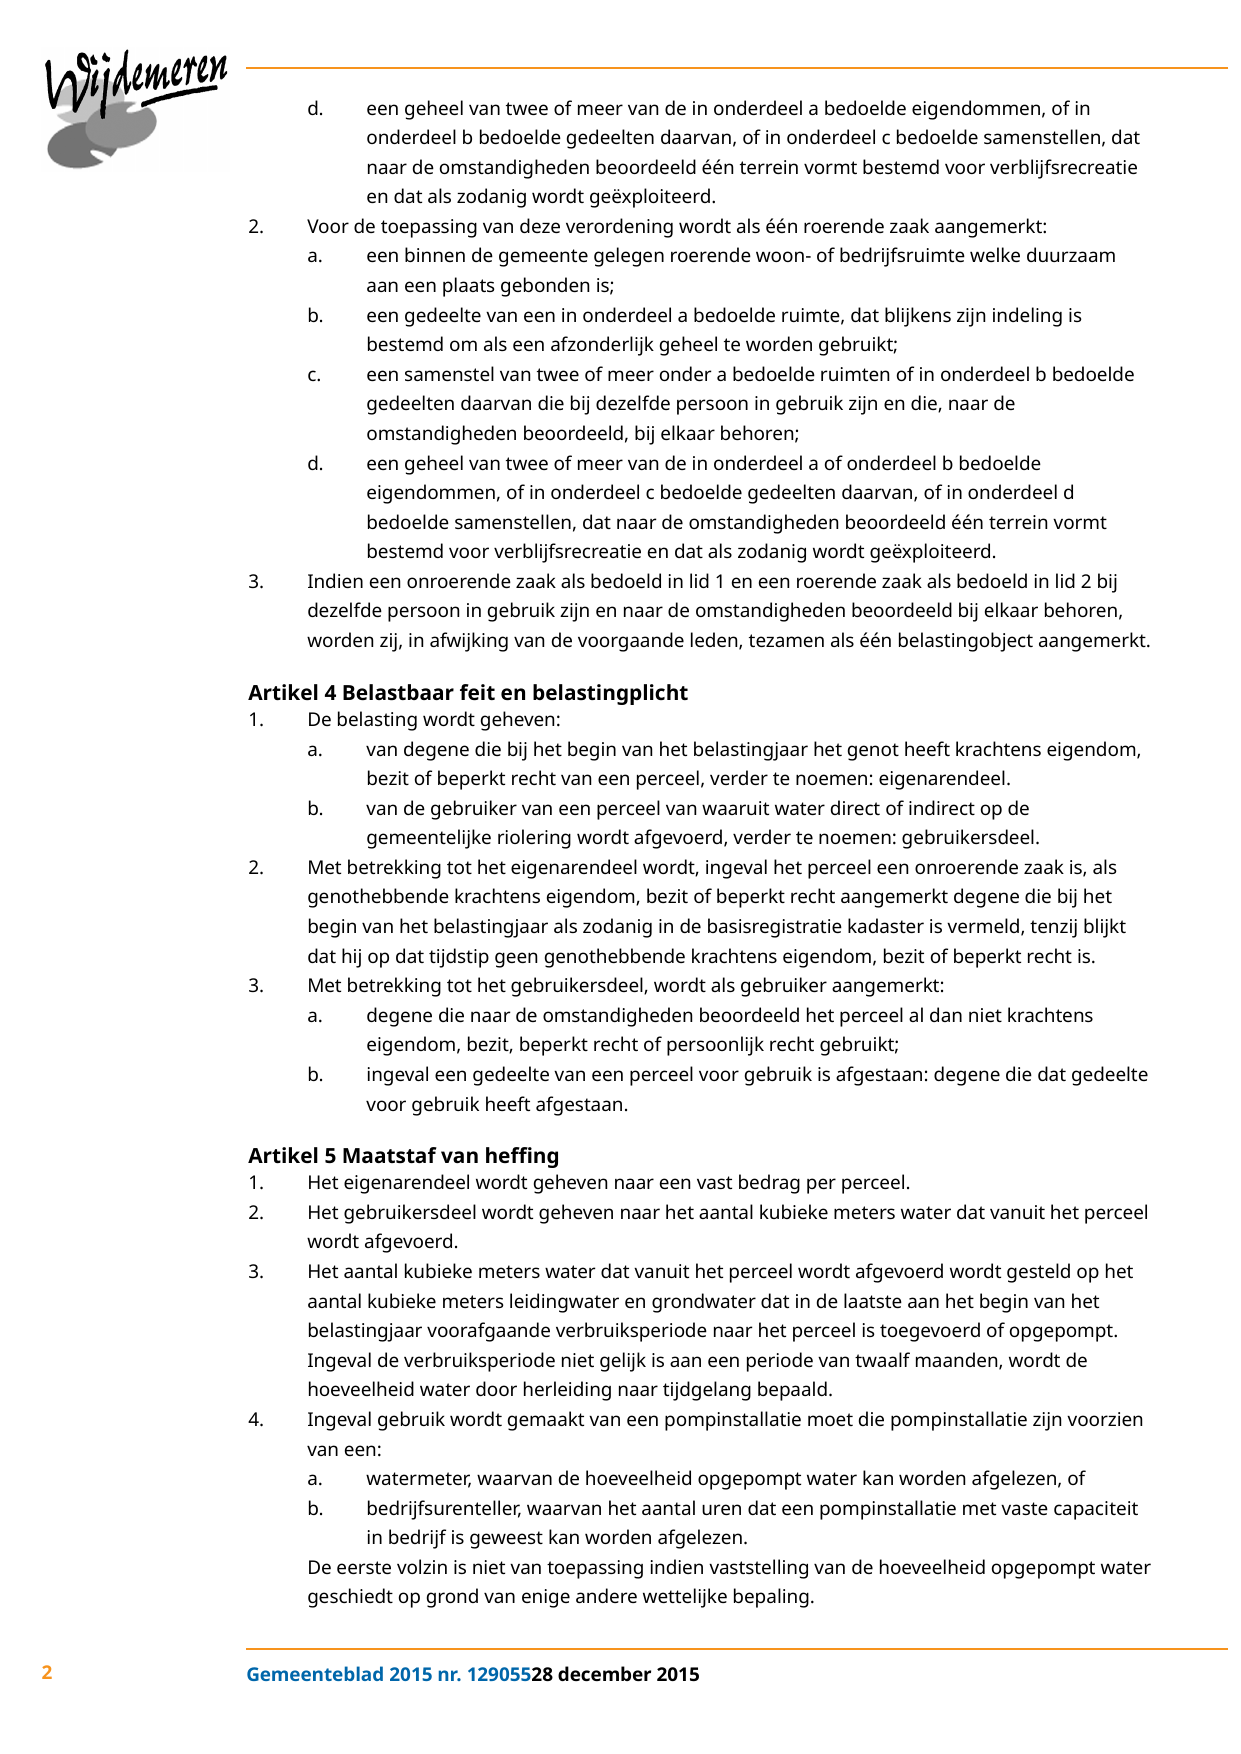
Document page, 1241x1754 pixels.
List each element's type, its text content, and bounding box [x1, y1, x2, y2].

list Het gebruikersdeel wordt geheven naar het aantal kubieke meters water dat vanuit het perceel wordt afgevoerd. [248, 1199, 1152, 1254]
text Artikel 5 Maatstaf van heffing [248, 1141, 1152, 1169]
list Met betrekking tot het eigenarendeel wordt, ingeval het perceel een onroerende zaak is, als genothebbende krachtens eigendom, bezit of beperkt recht aangemerkt degene die bij het begin van het belastingjaar als zodanig in de basisregistratie kadaster is vermeld, tenzij blijkt dat hij op dat tijdstip geen genothebbende krachtens eigendom, bezit of beperkt recht is. [248, 854, 1152, 968]
list Voor de toepassing van deze verordening wordt als één roerende zaak aangemerkt: [248, 213, 1152, 239]
list De eerste volzin is niet van toepassing indien vaststelling van de hoeveelheid opge­pompt water geschiedt op grond van enige andere wettelijke bepaling. [248, 1554, 1152, 1609]
list Ingeval gebruik wordt gemaakt van een pompinstallatie moet die pompinstallatie zijn voorzien van een: [248, 1406, 1152, 1462]
list Indien een onroerende zaak als bedoeld in lid 1 en een roerende zaak als bedoeld in lid 2 bij dezelfde persoon in gebruik zijn en naar de omstandigheden beoordeeld bij elkaar behoren, worden zij, in afwijking van de voorgaande leden, tezamen als één belastingobject aangemerkt. [248, 568, 1152, 653]
list een geheel van twee of meer van de in onderdeel a bedoelde eigendommen, of in onderdeel b bedoelde gedeelten daarvan, of in onderdeel c bedoelde samenstellen, dat naar de omstandigheden beoordeeld één terrein vormt bestemd voor verblijfsrecreatie en dat als zodanig wordt geëxploiteerd. [307, 95, 1152, 209]
list een samenstel van twee of meer onder a bedoelde ruimten of in onderdeel b bedoelde gedeelten daarvan die bij dezelfde persoon in gebruik zijn en die, naar de omstandigheden beoordeeld, bij elkaar behoren; [307, 361, 1152, 446]
list een binnen de gemeente gelegen roerende woon- of bedrijfsruimte welke duurzaam aan een plaats gebonden is; [307, 243, 1152, 298]
list een gedeelte van een in onderdeel a bedoelde ruimte, dat blijkens zijn indeling is bestemd om als een afzonderlijk geheel te worden gebruikt; [307, 302, 1152, 357]
picture [41, 47, 231, 172]
text Artikel 4 Belastbaar feit en belastingplicht [248, 678, 1152, 706]
list De belasting wordt geheven: [248, 706, 1152, 732]
list Het aantal kubieke meters water dat vanuit het perceel wordt afgevoerd wordt gesteld op het aantal kubieke meters leidingwater en grondwater dat in de laatste aan het begin van het belastingjaar voorafgaande verbruiksperiode naar het perceel is toegevoerd of opgepompt. Ingeval de verbruiksperiode niet gelijk is aan een periode van twaalf maanden, wordt de hoeveelheid water door herleiding naar tijdgelang bepaald. [248, 1258, 1152, 1402]
list van de gebruiker van een perceel van waaruit water direct of indirect op de gemeentelijke riolering wordt afgevoerd, verder te noemen: gebruikersdeel. [307, 795, 1152, 850]
list bedrijfsurenteller, waarvan het aantal uren dat een pompinstallatie met vaste capaci­teit in bedrijf is geweest kan worden afgelezen. [307, 1495, 1152, 1550]
list Het eigenarendeel wordt geheven naar een vast bedrag per perceel. [248, 1169, 1152, 1195]
list ingeval een gedeelte van een perceel voor gebruik is afgestaan: degene die dat gedeelte voor gebruik heeft afgestaan. [307, 1061, 1152, 1116]
list degene die naar de omstandigheden beoordeeld het perceel al dan niet krachtens eigendom, bezit, beperkt recht of persoonlijk recht gebruikt; [307, 1002, 1152, 1057]
list een geheel van twee of meer van de in onderdeel a of onderdeel b bedoelde eigendommen, of in onderdeel c bedoelde gedeelten daarvan, of in onderdeel d bedoelde samenstellen, dat naar de omstandigheden beoordeeld één terrein vormt bestemd voor verblijfsrecreatie en dat als zodanig wordt geëxploiteerd. [307, 450, 1152, 564]
list watermeter, waarvan de hoeveelheid opgepompt water kan worden afgelezen, of [307, 1465, 1152, 1491]
list van degene die bij het begin van het belastingjaar het genot heeft krachtens eigendom, bezit of beperkt recht van een perceel, verder te noemen: eigenarendeel. [307, 736, 1152, 791]
list Met betrekking tot het gebruikersdeel, wordt als gebruiker aangemerkt: [248, 972, 1152, 998]
